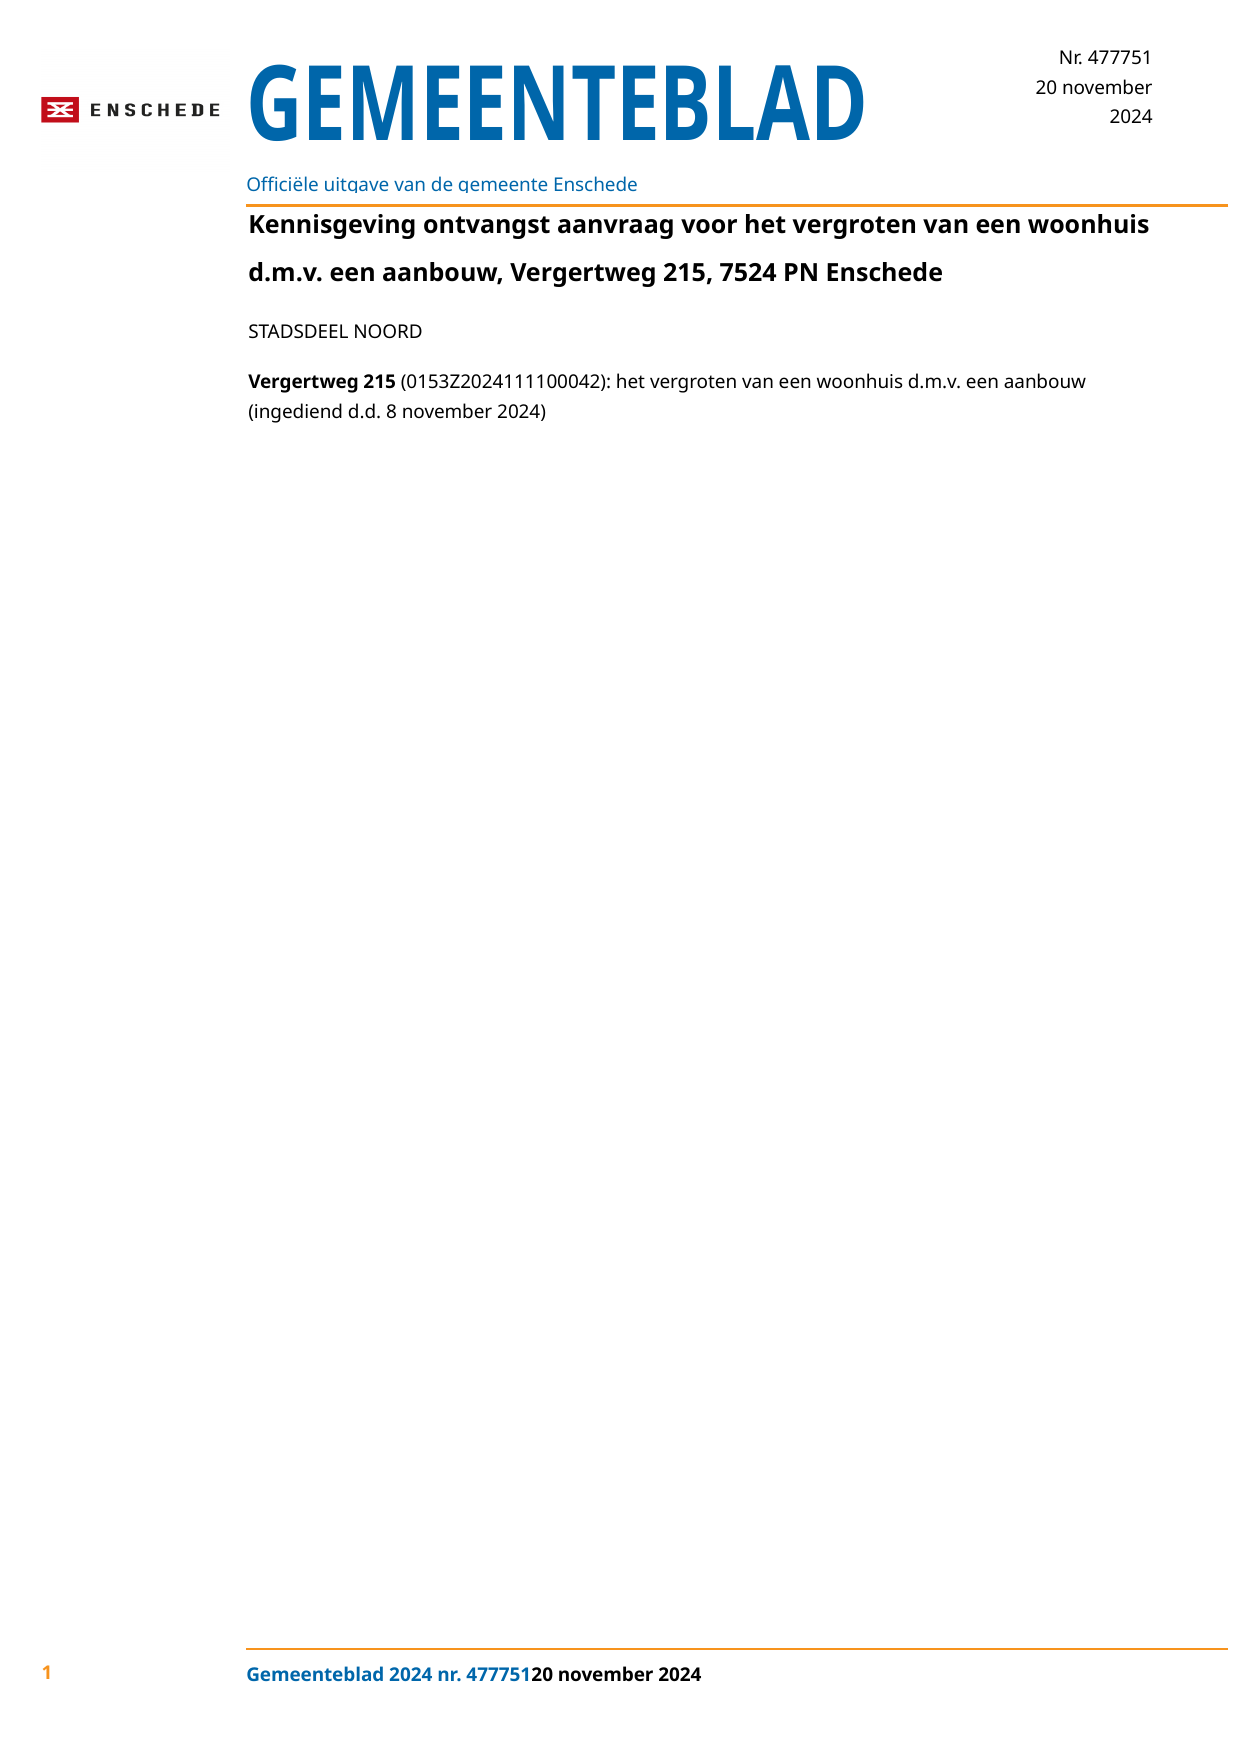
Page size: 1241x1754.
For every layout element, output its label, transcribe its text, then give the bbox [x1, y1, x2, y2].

text STADSDEEL NOORD [248, 318, 1152, 344]
text Kennisgeving ontvangst aanvraag voor het vergroten van een woonhuis d.m.v. een aanbouw, Vergertweg 215, 7524 PN Enschede [248, 207, 1152, 288]
picture [41, 47, 231, 172]
text Vergertweg 215 (0153Z2024111100042): het vergroten van een woonhuis d.m.v. een aanbouw (ingediend d.d. 8 november 2024) [248, 368, 1152, 424]
